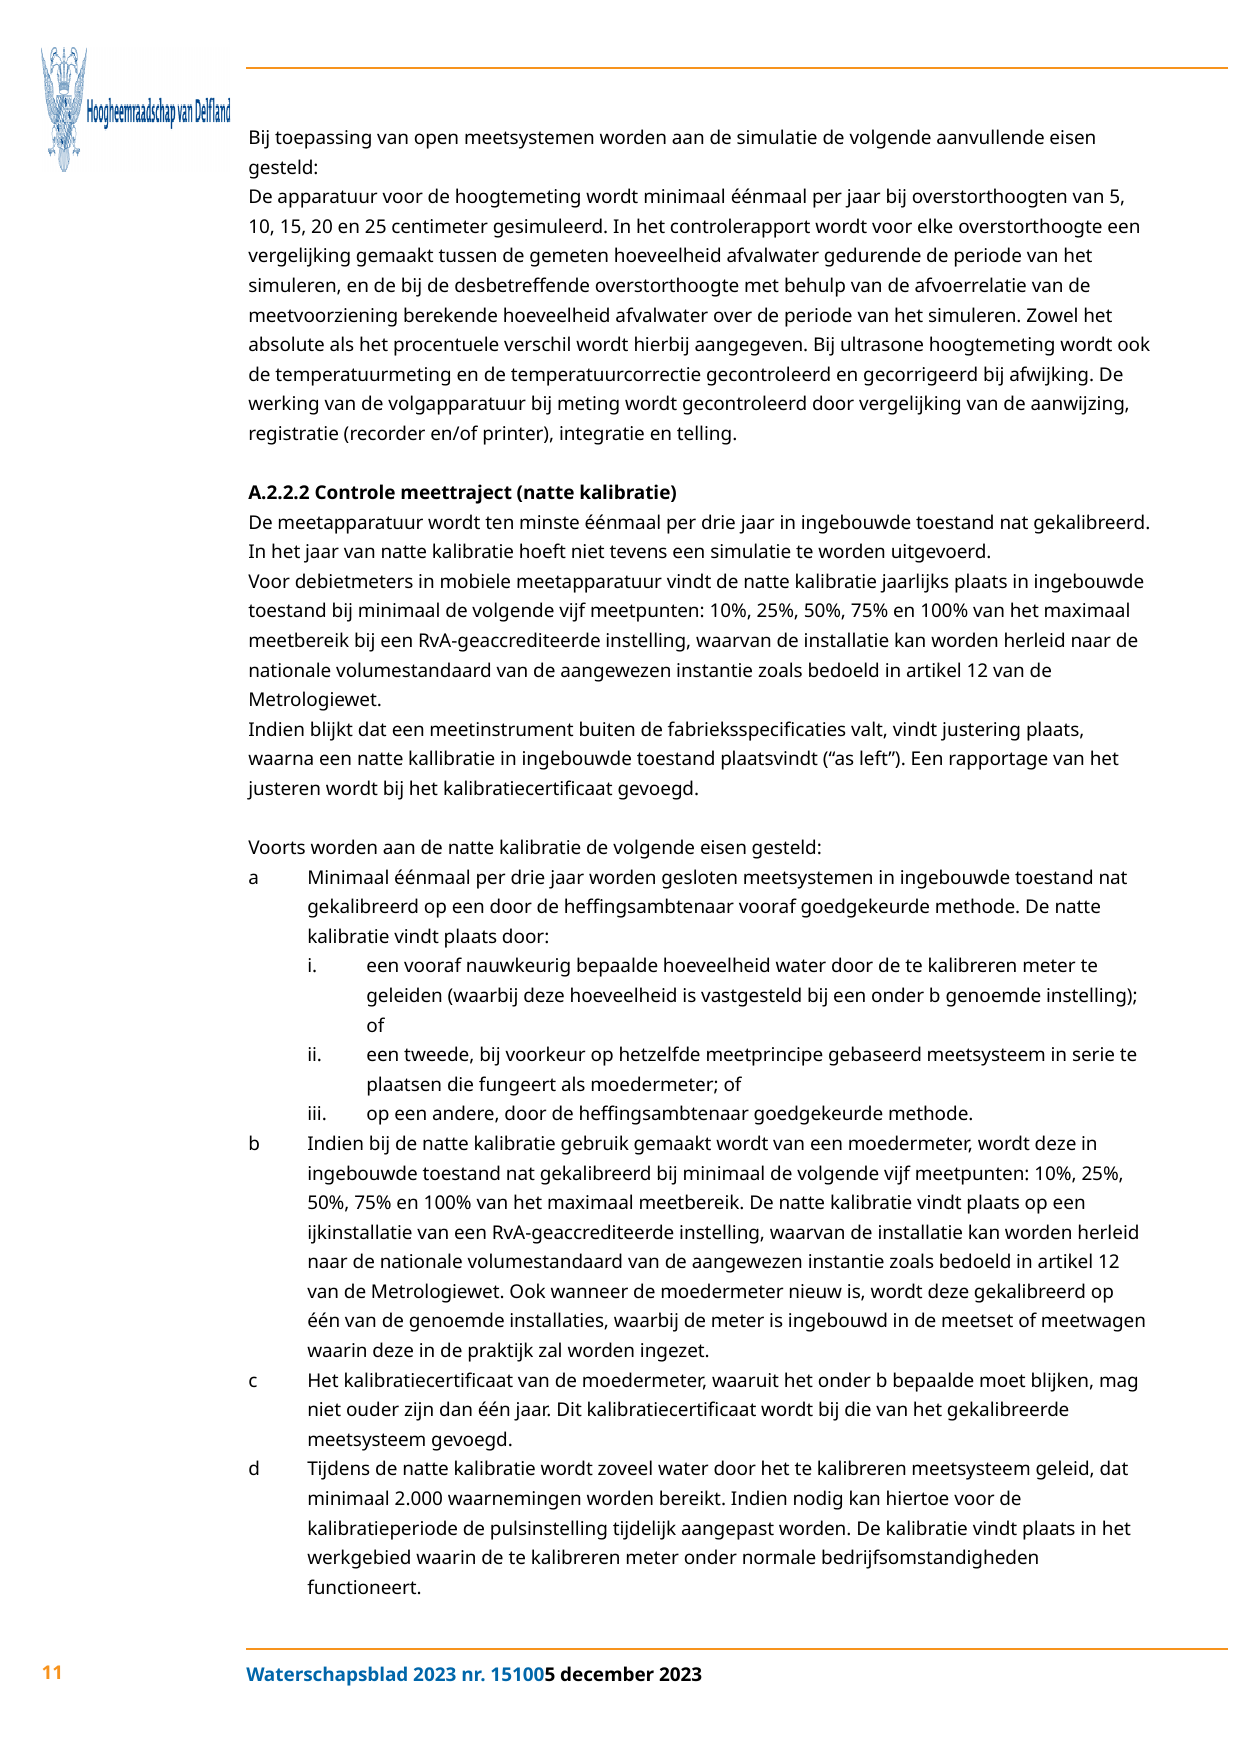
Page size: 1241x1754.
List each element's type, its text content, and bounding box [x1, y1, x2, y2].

list op een andere, door de heffingsambtenaar goedgekeurde methode. [307, 1101, 1152, 1126]
text Indien blijkt dat een meetinstrument buiten de fabrieksspecificaties valt, vindt justering plaats, waarna een natte kallibratie in ingebouwde toestand plaatsvindt (“as left”). Een rapportage van het justeren wordt bij het kalibratiecertificaat gevoegd. [248, 716, 1152, 801]
text A.2.2.2 Controle meettraject (natte kalibratie) [248, 479, 1152, 505]
text Voorts worden aan de natte kalibratie de volgende eisen gesteld: [248, 834, 1152, 860]
picture [41, 47, 231, 172]
list Het kalibratiecertificaat van de moedermeter, waaruit het onder b bepaalde moet blijken, mag niet ouder zijn dan één jaar. Dit kalibratiecertificaat wordt bij die van het gekalibreerde meetsysteem gevoegd. [248, 1367, 1152, 1452]
text De meetapparatuur wordt ten minste éénmaal per drie jaar in ingebouwde toestand nat gekalibreerd. In het jaar van natte kalibratie hoeft niet tevens een simulatie te worden uitgevoerd. [248, 509, 1152, 564]
text Voor debietmeters in mobiele meetapparatuur vindt de natte kalibratie jaarlijks plaats in ingebouwde toestand bij minimaal de volgende vijf meetpunten: 10%, 25%, 50%, 75% en 100% van het maximaal meetbereik bij een RvA-geaccrediteerde instelling, waarvan de installatie kan worden herleid naar de nationale volumestandaard van de aangewezen instantie zoals bedoeld in artikel 12 van de Metrologiewet. [248, 568, 1152, 712]
text Bij toepassing van open meetsystemen worden aan de simulatie de volgende aanvullende eisen gesteld: [248, 124, 1152, 180]
list een vooraf nauwkeurig bepaalde hoeveelheid water door de te kalibreren meter te geleiden (waarbij deze hoeveelheid is vastgesteld bij een onder b genoemde instelling); of [307, 953, 1152, 1038]
text De apparatuur voor de hoogtemeting wordt minimaal éénmaal per jaar bij overstorthoogten van 5, 10, 15, 20 en 25 centimeter gesimuleerd. In het controlerapport wordt voor elke overstorthoogte een vergelijking gemaakt tussen de gemeten hoeveelheid afvalwater gedurende de periode van het simuleren, en de bij de desbetreffende overstorthoogte met behulp van de afvoerrelatie van de meetvoorziening berekende hoeveelheid afvalwater over de periode van het simuleren. Zowel het absolute als het procentuele verschil wordt hierbij aangegeven. Bij ultrasone hoogtemeting wordt ook de temperatuurmeting en de temperatuurcorrectie gecontroleerd en gecorrigeerd bij afwijking. De werking van de volgapparatuur bij meting wordt gecontroleerd door vergelijking van de aanwijzing, registratie (recorder en/of printer), integratie en telling. [248, 183, 1152, 446]
list een tweede, bij voorkeur op hetzelfde meetprincipe gebaseerd meetsysteem in serie te plaatsen die fungeert als moedermeter; of [307, 1041, 1152, 1097]
list Indien bij de natte kalibratie gebruik gemaakt wordt van een moedermeter, wordt deze in ingebouwde toestand nat gekalibreerd bij minimaal de volgende vijf meetpunten: 10%, 25%, 50%, 75% en 100% van het maximaal meetbereik. De natte kalibratie vindt plaats op een ijkinstallatie van een RvA-geaccrediteerde instelling, waarvan de installatie kan worden herleid naar de nationale volumestandaard van de aangewezen instantie zoals bedoeld in artikel 12 van de Metrologiewet. Ook wanneer de moedermeter nieuw is, wordt deze gekalibreerd op één van de genoemde installaties, waarbij de meter is ingebouwd in de meetset of meetwagen waarin deze in de praktijk zal worden ingezet. [248, 1130, 1152, 1363]
list Tijdens de natte kalibratie wordt zoveel water door het te kalibreren meetsysteem geleid, dat minimaal 2.000 waarnemingen worden bereikt. Indien nodig kan hiertoe voor de kalibratieperiode de pulsinstelling tijdelijk aangepast worden. De kalibratie vindt plaats in het werkgebied waarin de te kalibreren meter onder normale bedrijfsomstandigheden functioneert. [248, 1456, 1152, 1600]
list Minimaal éénmaal per drie jaar worden gesloten meetsystemen in ingebouwde toestand nat gekalibreerd op een door de heffingsambtenaar vooraf goedgekeurde methode. De natte kalibratie vindt plaats door: [248, 864, 1152, 949]
